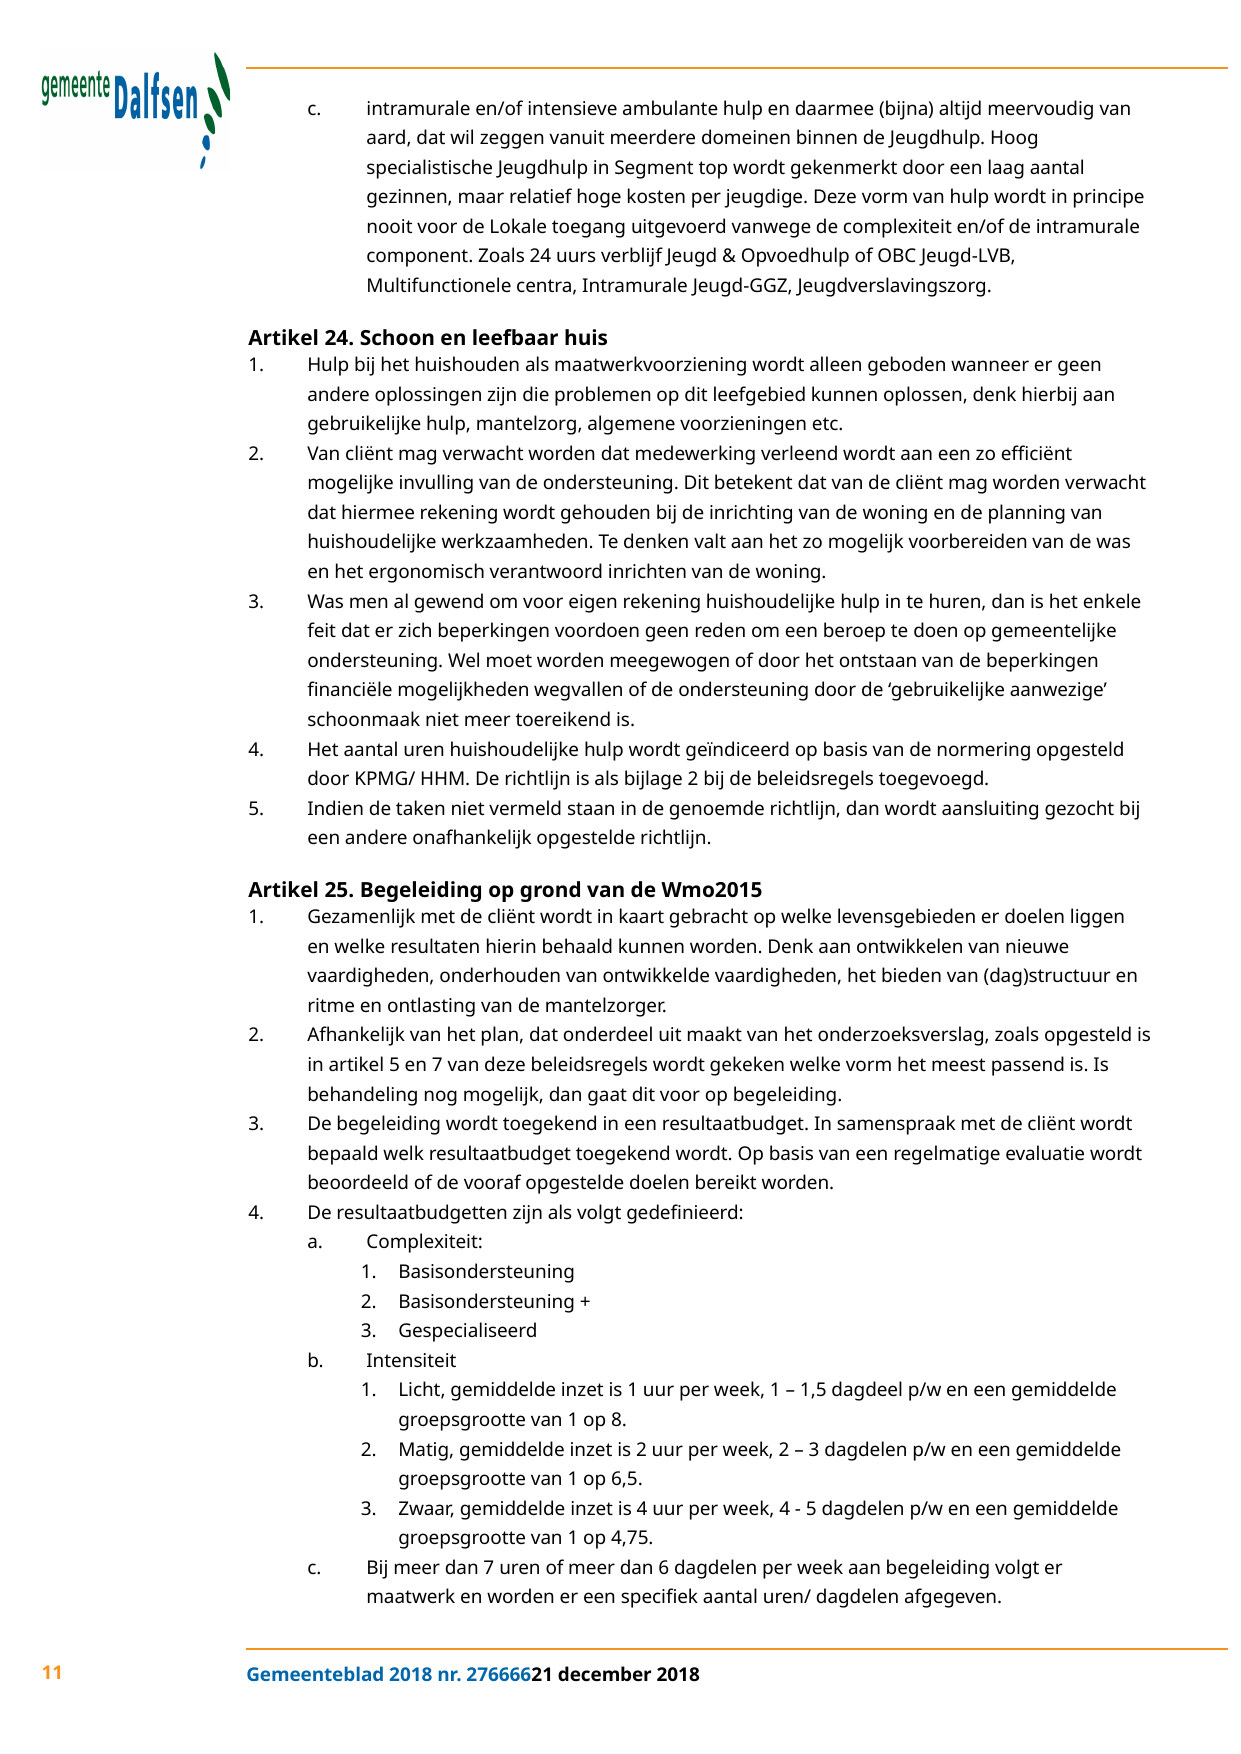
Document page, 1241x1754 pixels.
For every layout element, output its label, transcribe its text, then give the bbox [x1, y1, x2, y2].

text Artikel 24. Schoon en leefbaar huis [248, 323, 1152, 351]
list Indien de taken niet vermeld staan in de genoemde richtlijn, dan wordt aansluiting gezocht bij een andere onafhankelijk opgestelde richtlijn. [248, 795, 1152, 850]
picture [41, 47, 231, 172]
list Matig, gemiddelde inzet is 2 uur per week, 2 – 3 dagdelen p/w en een gemiddelde groepsgrootte van 1 op 6,5. [361, 1436, 1152, 1491]
list Bij meer dan 7 uren of meer dan 6 dagdelen per week aan begeleiding volgt er maatwerk en worden er een specifiek aantal uren/ dagdelen afgegeven. [307, 1554, 1152, 1609]
list Intensiteit [307, 1347, 1152, 1373]
list Was men al gewend om voor eigen rekening huishoudelijke hulp in te huren, dan is het enkele feit dat er zich beperkingen voordoen geen reden om een beroep te doen op gemeentelijke ondersteuning. Wel moet worden meegewogen of door het ontstaan van de beperkingen financiële mogelijkheden wegvallen of de ondersteuning door de ‘gebruikelijke aanwezige’ schoonmaak niet meer toereikend is. [248, 588, 1152, 732]
list Basisondersteuning + [361, 1288, 1152, 1314]
text Artikel 25. Begeleiding op grond van de Wmo2015 [248, 875, 1152, 903]
list Afhankelijk van het plan, dat onderdeel uit maakt van het onderzoeksverslag, zoals opgesteld is in artikel 5 en 7 van deze beleidsregels wordt gekeken welke vorm het meest passend is. Is behandeling nog mogelijk, dan gaat dit voor op begeleiding. [248, 1022, 1152, 1107]
list Zwaar, gemiddelde inzet is 4 uur per week, 4 - 5 dagdelen p/w en een gemiddelde groepsgrootte van 1 op 4,75. [361, 1495, 1152, 1550]
list Basisondersteuning [361, 1258, 1152, 1284]
list Gezamenlijk met de cliënt wordt in kaart gebracht op welke levensgebieden er doelen liggen en welke resultaten hierin behaald kunnen worden. Denk aan ontwikkelen van nieuwe vaardigheden, onderhouden van ontwikkelde vaardigheden, het bieden van (dag)structuur en ritme en ontlasting van de mantelzorger. [248, 903, 1152, 1018]
list Complexiteit: [307, 1229, 1152, 1254]
list Hulp bij het huishouden als maatwerkvoorziening wordt alleen geboden wanneer er geen andere oplossingen zijn die problemen op dit leefgebied kunnen oplossen, denk hierbij aan gebruikelijke hulp, mantelzorg, algemene voorzieningen etc. [248, 351, 1152, 436]
list Gespecialiseerd [361, 1317, 1152, 1343]
list Licht, gemiddelde inzet is 1 uur per week, 1 – 1,5 dagdeel p/w en een gemiddelde groepsgrootte van 1 op 8. [361, 1377, 1152, 1432]
list De begeleiding wordt toegekend in een resultaatbudget. In samenspraak met de cliënt wordt bepaald welk resultaatbudget toegekend wordt. Op basis van een regelmatige evaluatie wordt beoordeeld of de vooraf opgestelde doelen bereikt worden. [248, 1110, 1152, 1195]
list De resultaatbudgetten zijn als volgt gedefinieerd: [248, 1199, 1152, 1225]
list intramurale en/of intensieve ambulante hulp en daarmee (bijna) altijd meervoudig van aard, dat wil zeggen vanuit meerdere domeinen binnen de Jeugdhulp. Hoog specialistische Jeugdhulp in Segment top wordt gekenmerkt door een laag aantal gezinnen, maar relatief hoge kosten per jeugdige. Deze vorm van hulp wordt in principe nooit voor de Lokale toegang uitgevoerd vanwege de complexiteit en/of de intramurale component. Zoals 24 uurs verblijf Jeugd & Opvoedhulp of OBC Jeugd-LVB, Multifunctionele centra, Intramurale Jeugd-GGZ, Jeugdverslavingszorg. [307, 95, 1152, 298]
list Van cliënt mag verwacht worden dat medewerking verleend wordt aan een zo efficiënt mogelijke invulling van de ondersteuning. Dit betekent dat van de cliënt mag worden verwacht dat hiermee rekening wordt gehouden bij de inrichting van de woning en de planning van huishoudelijke werkzaamheden. Te denken valt aan het zo mogelijk voorbereiden van de was en het ergonomisch verantwoord inrichten van de woning. [248, 440, 1152, 584]
list Het aantal uren huishoudelijke hulp wordt geïndiceerd op basis van de normering opgesteld door KPMG/ HHM. De richtlijn is als bijlage 2 bij de beleidsregels toegevoegd. [248, 736, 1152, 791]
